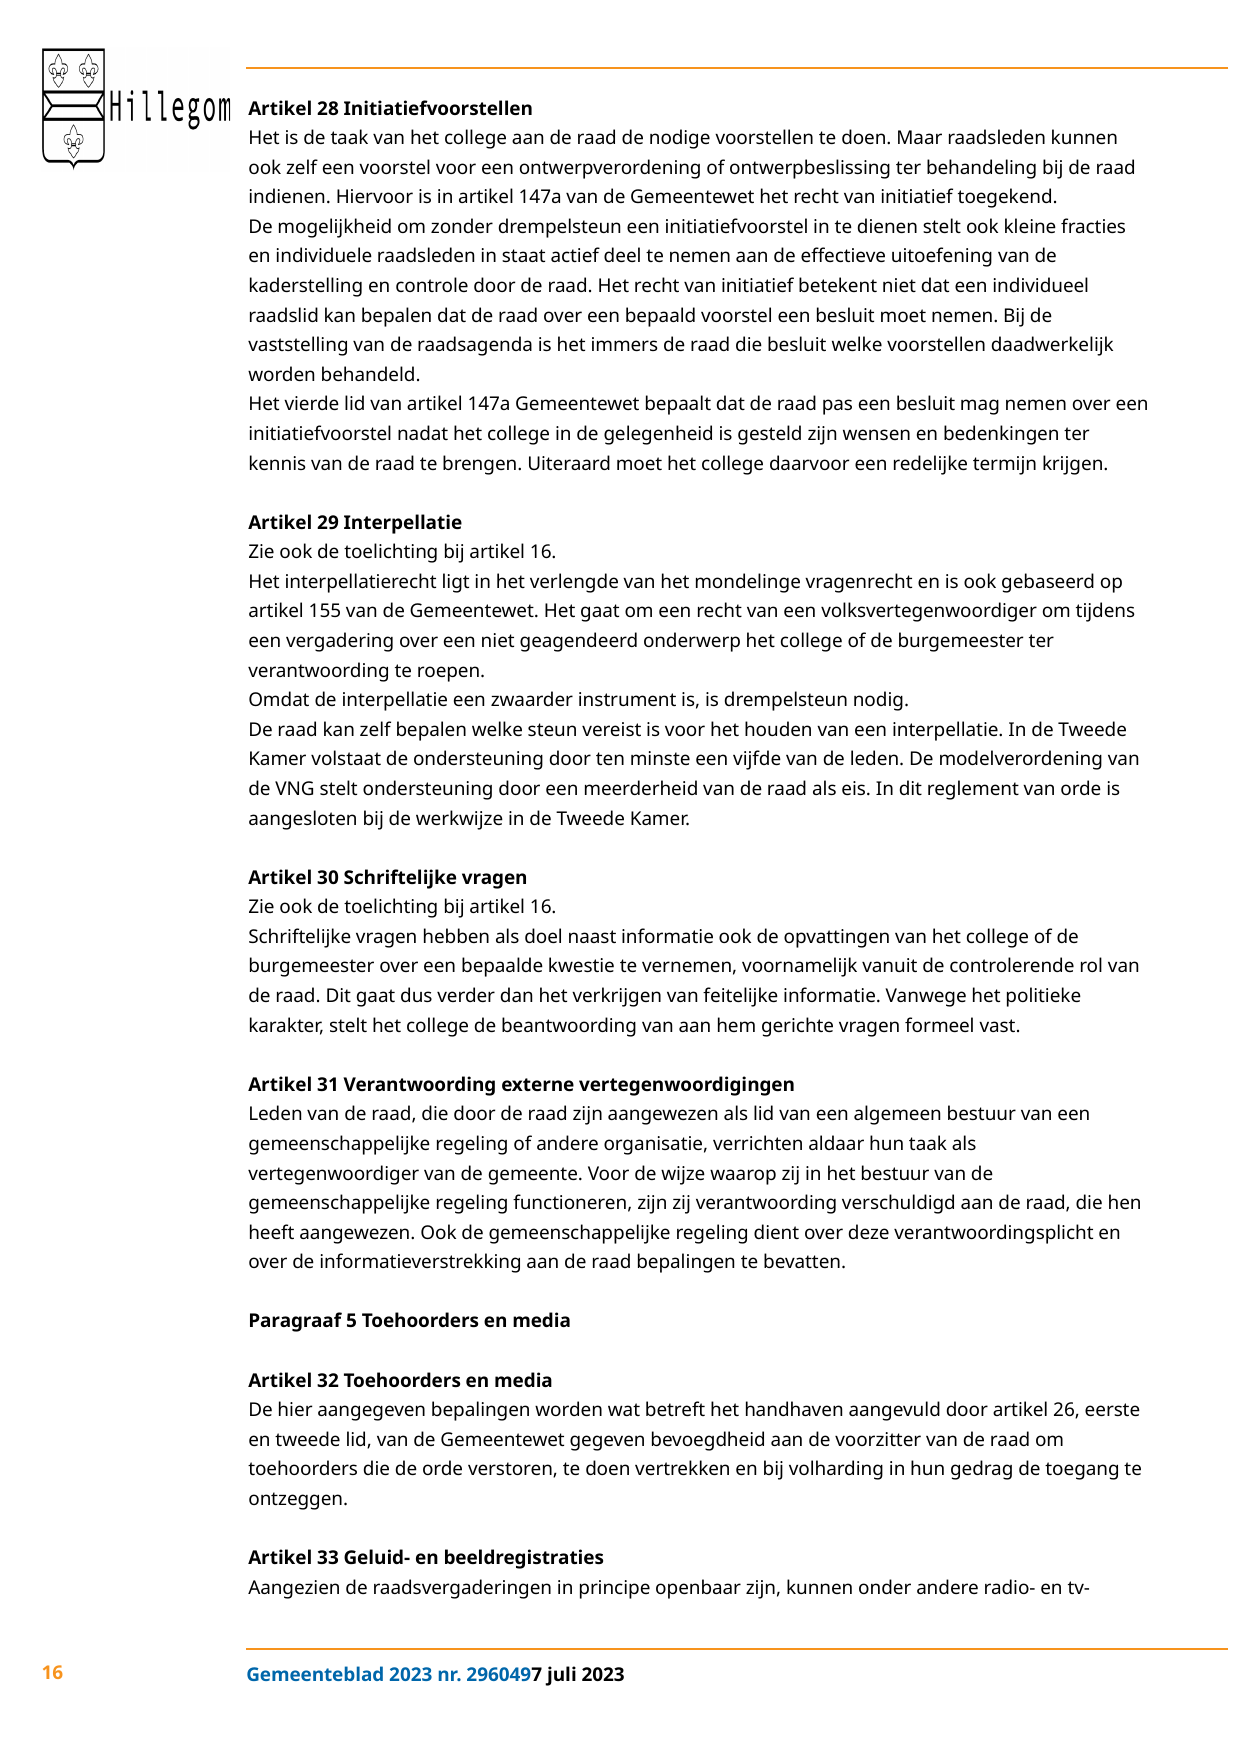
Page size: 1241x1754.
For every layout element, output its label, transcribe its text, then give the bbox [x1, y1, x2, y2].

text Artikel 32 Toehoorders en media [248, 1367, 1152, 1393]
text Artikel 33 Geluid- en beeldregistraties [248, 1544, 1152, 1570]
text Artikel 28 Initiatiefvoorstellen [248, 95, 1152, 121]
text Artikel 31 Verantwoording externe vertegenwoordigingen [248, 1071, 1152, 1097]
text De raad kan zelf bepalen welke steun vereist is voor het houden van een interpellatie. In de Tweede Kamer volstaat de ondersteuning door ten minste een vijfde van de leden. De modelverordening van de VNG stelt ondersteuning door een meerderheid van de raad als eis. In dit reglement van orde is aangesloten bij de werkwijze in de Tweede Kamer. [248, 716, 1152, 831]
text Het interpellatierecht ligt in het verlengde van het mondelinge vragenrecht en is ook gebaseerd op artikel 155 van de Gemeentewet. Het gaat om een recht van een volksvertegenwoordiger om tijdens een vergadering over een niet geagendeerd onderwerp het college of de burgemeester ter verantwoording te roepen. [248, 568, 1152, 683]
text Leden van de raad, die door de raad zijn aangewezen als lid van een algemeen bestuur van een gemeenschappelijke regeling of andere organisatie, verrichten aldaar hun taak als vertegenwoordiger van de gemeente. Voor de wijze waarop zij in het bestuur van de gemeenschappelijke regeling functioneren, zijn zij verantwoording verschuldigd aan de raad, die hen heeft aangewezen. Ook de gemeenschappelijke regeling dient over deze verantwoordingsplicht en over de informatieverstrekking aan de raad bepalingen te bevatten. [248, 1101, 1152, 1274]
text Omdat de interpellatie een zwaarder instrument is, is drempelsteun nodig. [248, 686, 1152, 712]
picture [41, 47, 231, 172]
text Schriftelijke vragen hebben als doel naast informatie ook de opvattingen van het college of de burgemeester over een bepaalde kwestie te vernemen, voornamelijk vanuit de controlerende rol van de raad. Dit gaat dus verder dan het verkrijgen van feitelijke informatie. Vanwege het politieke karakter, stelt het college de beantwoording van aan hem gerichte vragen formeel vast. [248, 923, 1152, 1038]
text Het vierde lid van artikel 147a Gemeentewet bepaalt dat de raad pas een besluit mag nemen over een initiatiefvoorstel nadat het college in de gelegenheid is gesteld zijn wensen en bedenkingen ter kennis van de raad te brengen. Uiteraard moet het college daarvoor een redelijke termijn krijgen. [248, 391, 1152, 476]
text Paragraaf 5 Toehoorders en media [248, 1308, 1152, 1333]
text Artikel 30 Schriftelijke vragen [248, 864, 1152, 890]
text Artikel 29 Interpellatie [248, 509, 1152, 535]
text Zie ook de toelichting bij artikel 16. [248, 538, 1152, 564]
text Het is de taak van het college aan de raad de nodige voorstellen te doen. Maar raadsleden kunnen ook zelf een voorstel voor een ontwerpverordening of ontwerpbeslissing ter behandeling bij de raad indienen. Hiervoor is in artikel 147a van de Gemeentewet het recht van initiatief toegekend. [248, 124, 1152, 209]
text De hier aangegeven bepalingen worden wat betreft het handhaven aangevuld door artikel 26, eerste en tweede lid, van de Gemeentewet gegeven bevoegdheid aan de voorzitter van de raad om toehoorders die de orde verstoren, te doen vertrekken en bij volharding in hun gedrag de toegang te ontzeggen. [248, 1396, 1152, 1511]
text Aangezien de raadsvergaderingen in principe openbaar zijn, kunnen onder andere radio- en tv- [248, 1574, 1152, 1600]
text Zie ook de toelichting bij artikel 16. [248, 893, 1152, 919]
text De mogelijkheid om zonder drempelsteun een initiatiefvoorstel in te dienen stelt ook kleine fracties en individuele raadsleden in staat actief deel te nemen aan de effectieve uitoefening van de kaderstelling en controle door de raad. Het recht van initiatief betekent niet dat een individueel raadslid kan bepalen dat de raad over een bepaald voorstel een besluit moet nemen. Bij de vaststelling van de raadsagenda is het immers de raad die besluit welke voorstellen daadwerkelijk worden behandeld. [248, 213, 1152, 387]
